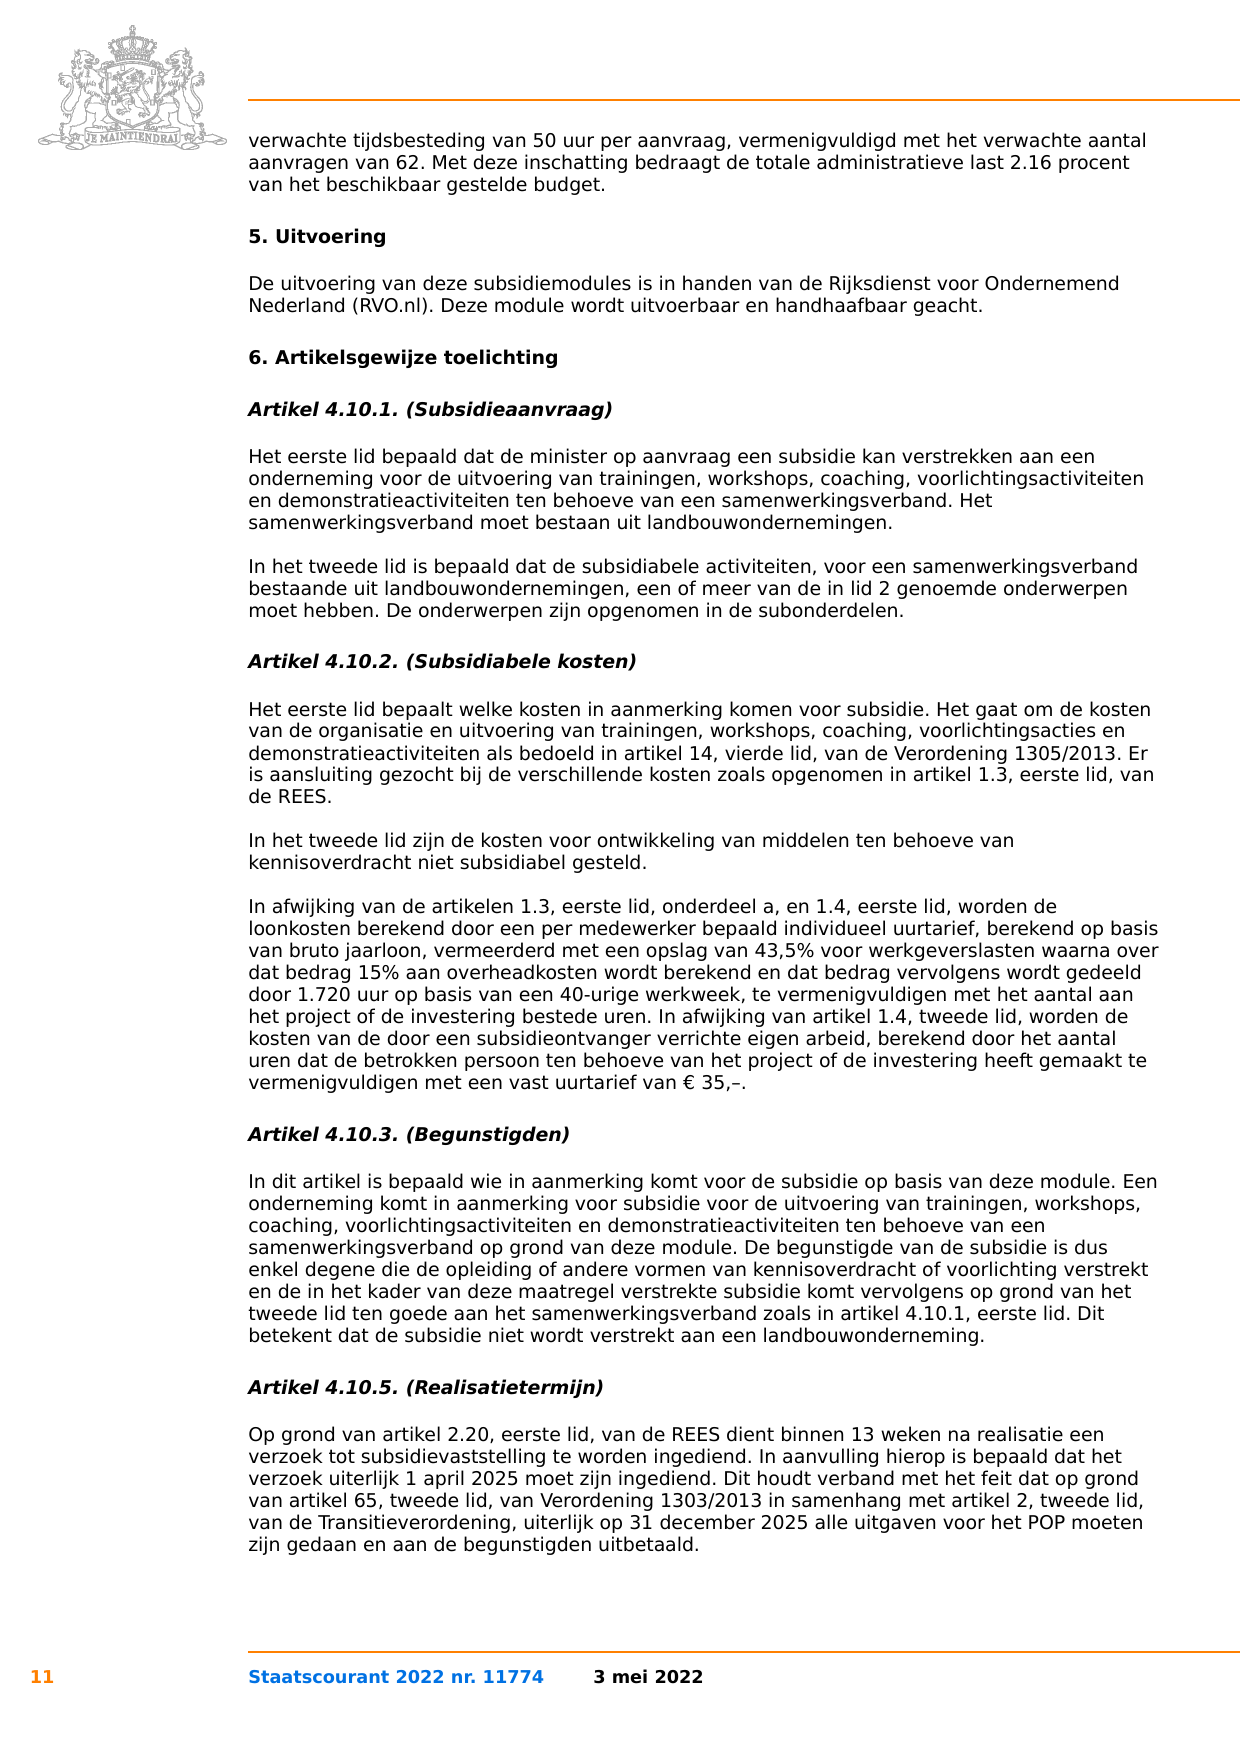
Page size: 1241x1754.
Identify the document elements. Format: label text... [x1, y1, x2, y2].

subtitle Artikel 4.10.3. (Begunstigden) [248, 1124, 1163, 1146]
text Het eerste lid bepaald dat de minister op aanvraag een subsidie kan verstrekken aan een onderneming voor de uitvoering van trainingen, workshops, coaching, voorlichtingsactiviteiten en demonstratieactiviteiten ten behoeve van een samenwerkingsverband. Het samenwerkingsverband moet bestaan uit landbouwondernemingen. [248, 446, 1163, 534]
text Het eerste lid bepaalt welke kosten in aanmerking komen voor subsidie. Het gaat om de kosten van de organisatie en uitvoering van trainingen, workshops, coaching, voorlichtingsacties en demonstratieactiviteiten als bedoeld in artikel 14, vierde lid, van de Verordening 1305/2013. Er is aansluiting gezocht bij de verschillende kosten zoals opgenomen in artikel 1.3, eerste lid, van de REES. [248, 698, 1163, 808]
subtitle Artikel 4.10.5. (Realisatietermijn) [248, 1377, 1163, 1399]
text In afwijking van de artikelen 1.3, eerste lid, onderdeel a, en 1.4, eerste lid, worden de loonkosten berekend door een per medewerker bepaald individueel uurtarief, berekend op basis van bruto jaarloon, vermeerderd met een opslag van 43,5% voor werkgeverslasten waarna over dat bedrag 15% aan overheadkosten wordt berekend en dat bedrag vervolgens wordt gedeeld door 1.720 uur op basis van een 40-urige werkweek, te vermenigvuldigen met het aantal aan het project of de investering bestede uren. In afwijking van artikel 1.4, tweede lid, worden de kosten van de door een subsidieontvanger verrichte eigen arbeid, berekend door het aantal uren dat de betrokken persoon ten behoeve van het project of de investering heeft gemaakt te vermenigvuldigen met een vast uurtarief van € 35,–. [248, 896, 1163, 1094]
text Op grond van artikel 2.20, eerste lid, van de REES dient binnen 13 weken na realisatie een verzoek tot subsidievaststelling te worden ingediend. In aanvulling hierop is bepaald dat het verzoek uiterlijk 1 april 2025 moet zijn ingediend. Dit houdt verband met het feit dat op grond van artikel 65, tweede lid, van Verordening 1303/2013 in samenhang met artikel 2, tweede lid, van de Transitieverordening, uiterlijk op 31 december 2025 alle uitgaven voor het POP moeten zijn gedaan en aan de begunstigden uitbetaald. [248, 1424, 1163, 1556]
subtitle Artikel 4.10.1. (Subsidieaanvraag) [248, 399, 1163, 421]
subtitle Artikel 4.10.2. (Subsidiabele kosten) [248, 651, 1163, 673]
text In dit artikel is bepaald wie in aanmerking komt voor de subsidie op basis van deze module. Een onderneming komt in aanmerking voor subsidie voor de uitvoering van trainingen, workshops, coaching, voorlichtingsactiviteiten en demonstratieactiviteiten ten behoeve van een samenwerkingsverband op grond van deze module. De begunstigde van de subsidie is dus enkel degene die de opleiding of andere vormen van kennisoverdracht of voorlichting verstrekt en de in het kader van deze maatregel verstrekte subsidie komt vervolgens op grond van het tweede lid ten goede aan het samenwerkingsverband zoals in artikel 4.10.1, eerste lid. Dit betekent dat de subsidie niet wordt verstrekt aan een landbouwonderneming. [248, 1171, 1163, 1347]
text De uitvoering van deze subsidiemodules is in handen van de Rijksdienst voor Ondernemend Nederland (RVO.nl). Deze module wordt uitvoerbaar en handhaafbaar geacht. [248, 273, 1163, 317]
subtitle 5. Uitvoering [248, 226, 1163, 248]
text verwachte tijdsbesteding van 50 uur per aanvraag, vermenigvuldigd met het verwachte aantal aanvragen van 62. Met deze inschatting bedraagt de totale administratieve last 2.16 procent van het beschikbaar gestelde budget. [248, 130, 1163, 196]
text In het tweede lid is bepaald dat de subsidiabele activiteiten, voor een samenwerkingsverband bestaande uit landbouwondernemingen, een of meer van de in lid 2 genoemde onderwerpen moet hebben. De onderwerpen zijn opgenomen in de subonderdelen. [248, 556, 1163, 621]
text In het tweede lid zijn de kosten voor ontwikkeling van middelen ten behoeve van kennisoverdracht niet subsidiabel gesteld. [248, 830, 1163, 874]
picture [38, 25, 227, 150]
subtitle 6. Artikelsgewijze toelichting [248, 347, 1163, 369]
